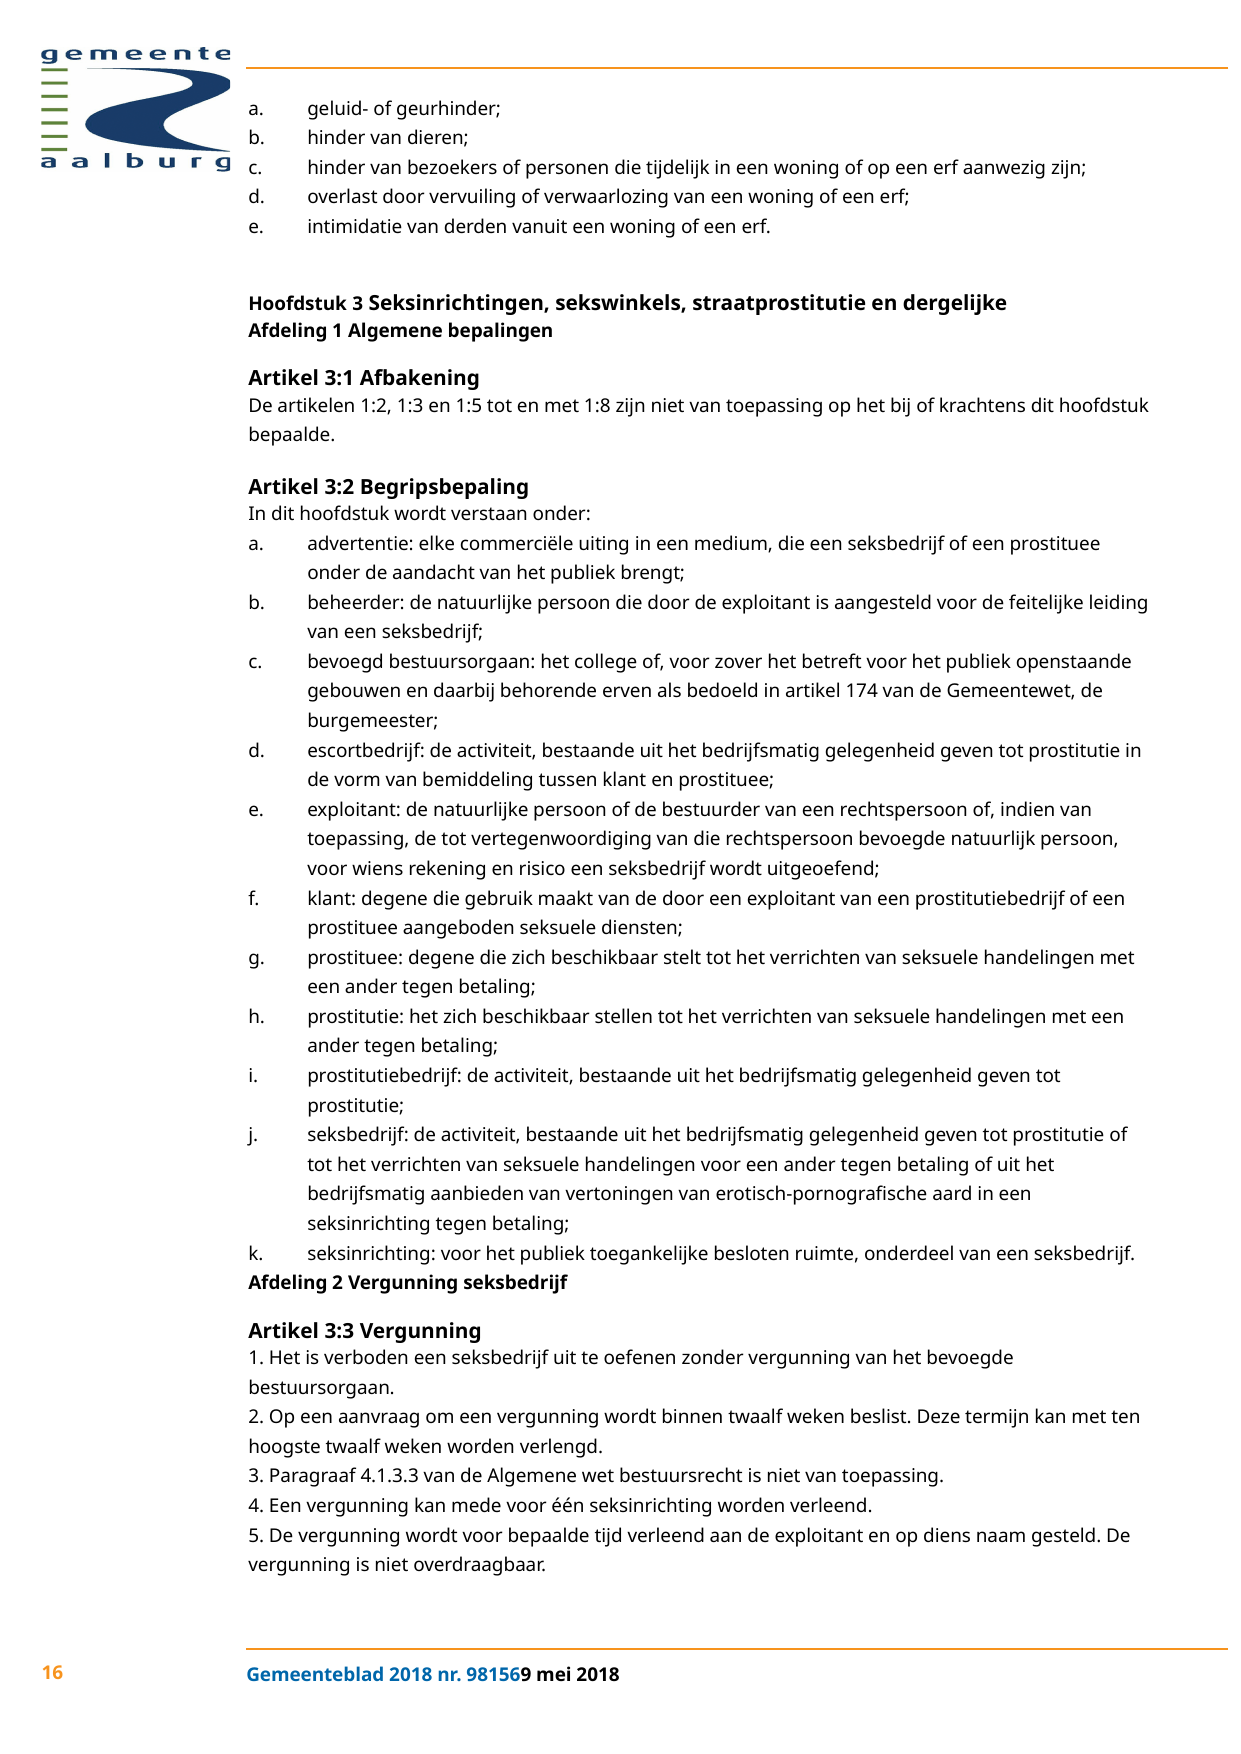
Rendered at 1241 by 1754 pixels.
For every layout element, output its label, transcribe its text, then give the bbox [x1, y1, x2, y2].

list prostitutiebedrijf: de activiteit, bestaande uit het bedrijfsmatig gelegenheid geven tot prostitutie; [248, 1062, 1152, 1118]
list hinder van bezoekers of personen die tijdelijk in een woning of op een erf aanwezig zijn; [248, 154, 1152, 180]
list advertentie: elke commerciële uiting in een medium, die een seksbedrijf of een prostituee onder de aandacht van het publiek brengt; [248, 530, 1152, 585]
list klant: degene die gebruik maakt van de door een exploitant van een prostitutiebedrijf of een prostituee aangeboden seksuele diensten; [248, 885, 1152, 940]
text 2. Op een aanvraag om een vergunning wordt binnen twaalf weken beslist. Deze termijn kan met ten hoogste twaalf weken worden verlengd. [248, 1403, 1152, 1459]
list prostitutie: het zich beschikbaar stellen tot het verrichten van seksuele handelingen met een ander tegen betaling; [248, 1003, 1152, 1058]
list overlast door vervuiling of verwaarlozing van een woning of een erf; [248, 183, 1152, 209]
text Artikel 3:2 Begripsbepaling [248, 472, 1152, 500]
text De artikelen 1:2, 1:3 en 1:5 tot en met 1:8 zijn niet van toepassing op het bij of krachtens dit hoofdstuk bepaalde. [248, 392, 1152, 447]
list exploitant: de natuurlijke persoon of de bestuurder van een rechtspersoon of, indien van toepassing, de tot vertegenwoordiging van die rechtspersoon bevoegde natuurlijk persoon, voor wiens rekening en risico een seksbedrijf wordt uitgeoefend; [248, 796, 1152, 881]
text 5. De vergunning wordt voor bepaalde tijd verleend aan de exploitant en op diens naam gesteld. De vergunning is niet overdraagbaar. [248, 1522, 1152, 1577]
list seksinrichting: voor het publiek toegankelijke besloten ruimte, onderdeel van een seksbedrijf. [248, 1240, 1152, 1266]
text Hoofdstuk 3 Seksinrichtingen, sekswinkels, straatprostitutie en dergelijke [248, 288, 1152, 317]
list hinder van dieren; [248, 124, 1152, 150]
picture [41, 47, 231, 172]
list geluid- of geurhinder; [248, 95, 1152, 121]
list seksbedrijf: de activiteit, bestaande uit het bedrijfsmatig gelegenheid geven tot prostitutie of tot het verrichten van seksuele handelingen voor een ander tegen betaling of uit het bedrijfsmatig aanbieden van vertoningen van erotisch-pornografische aard in een seksinrichting tegen betaling; [248, 1121, 1152, 1236]
text 3. Paragraaf 4.1.3.3 van de Algemene wet bestuursrecht is niet van toepassing. [248, 1463, 1152, 1488]
text Artikel 3:3 Vergunning [248, 1316, 1152, 1344]
list escortbedrijf: de activiteit, bestaande uit het bedrijfsmatig gelegenheid geven tot prostitutie in de vorm van bemiddeling tussen klant en prostituee; [248, 737, 1152, 792]
text 4. Een vergunning kan mede voor één seksinrichting worden verleend. [248, 1492, 1152, 1518]
list prostituee: degene die zich beschikbaar stelt tot het verrichten van seksuele handelingen met een ander tegen betaling; [248, 944, 1152, 999]
text Afdeling 1 Algemene bepalingen [248, 317, 1152, 342]
list beheerder: de natuurlijke persoon die door de exploitant is aangesteld voor de feitelijke leiding van een seksbedrijf; [248, 589, 1152, 644]
text In dit hoofdstuk wordt verstaan onder: [248, 500, 1152, 526]
text 1. Het is verboden een seksbedrijf uit te oefenen zonder vergunning van het bevoegde bestuursorgaan. [248, 1344, 1152, 1400]
text Afdeling 2 Vergunning seksbedrijf [248, 1269, 1152, 1295]
text Artikel 3:1 Afbakening [248, 363, 1152, 392]
list bevoegd bestuursorgaan: het college of, voor zover het betreft voor het publiek openstaande gebouwen en daarbij behorende erven als bedoeld in artikel 174 van de Gemeentewet, de burgemeester; [248, 648, 1152, 733]
list intimidatie van derden vanuit een woning of een erf. [248, 213, 1152, 239]
